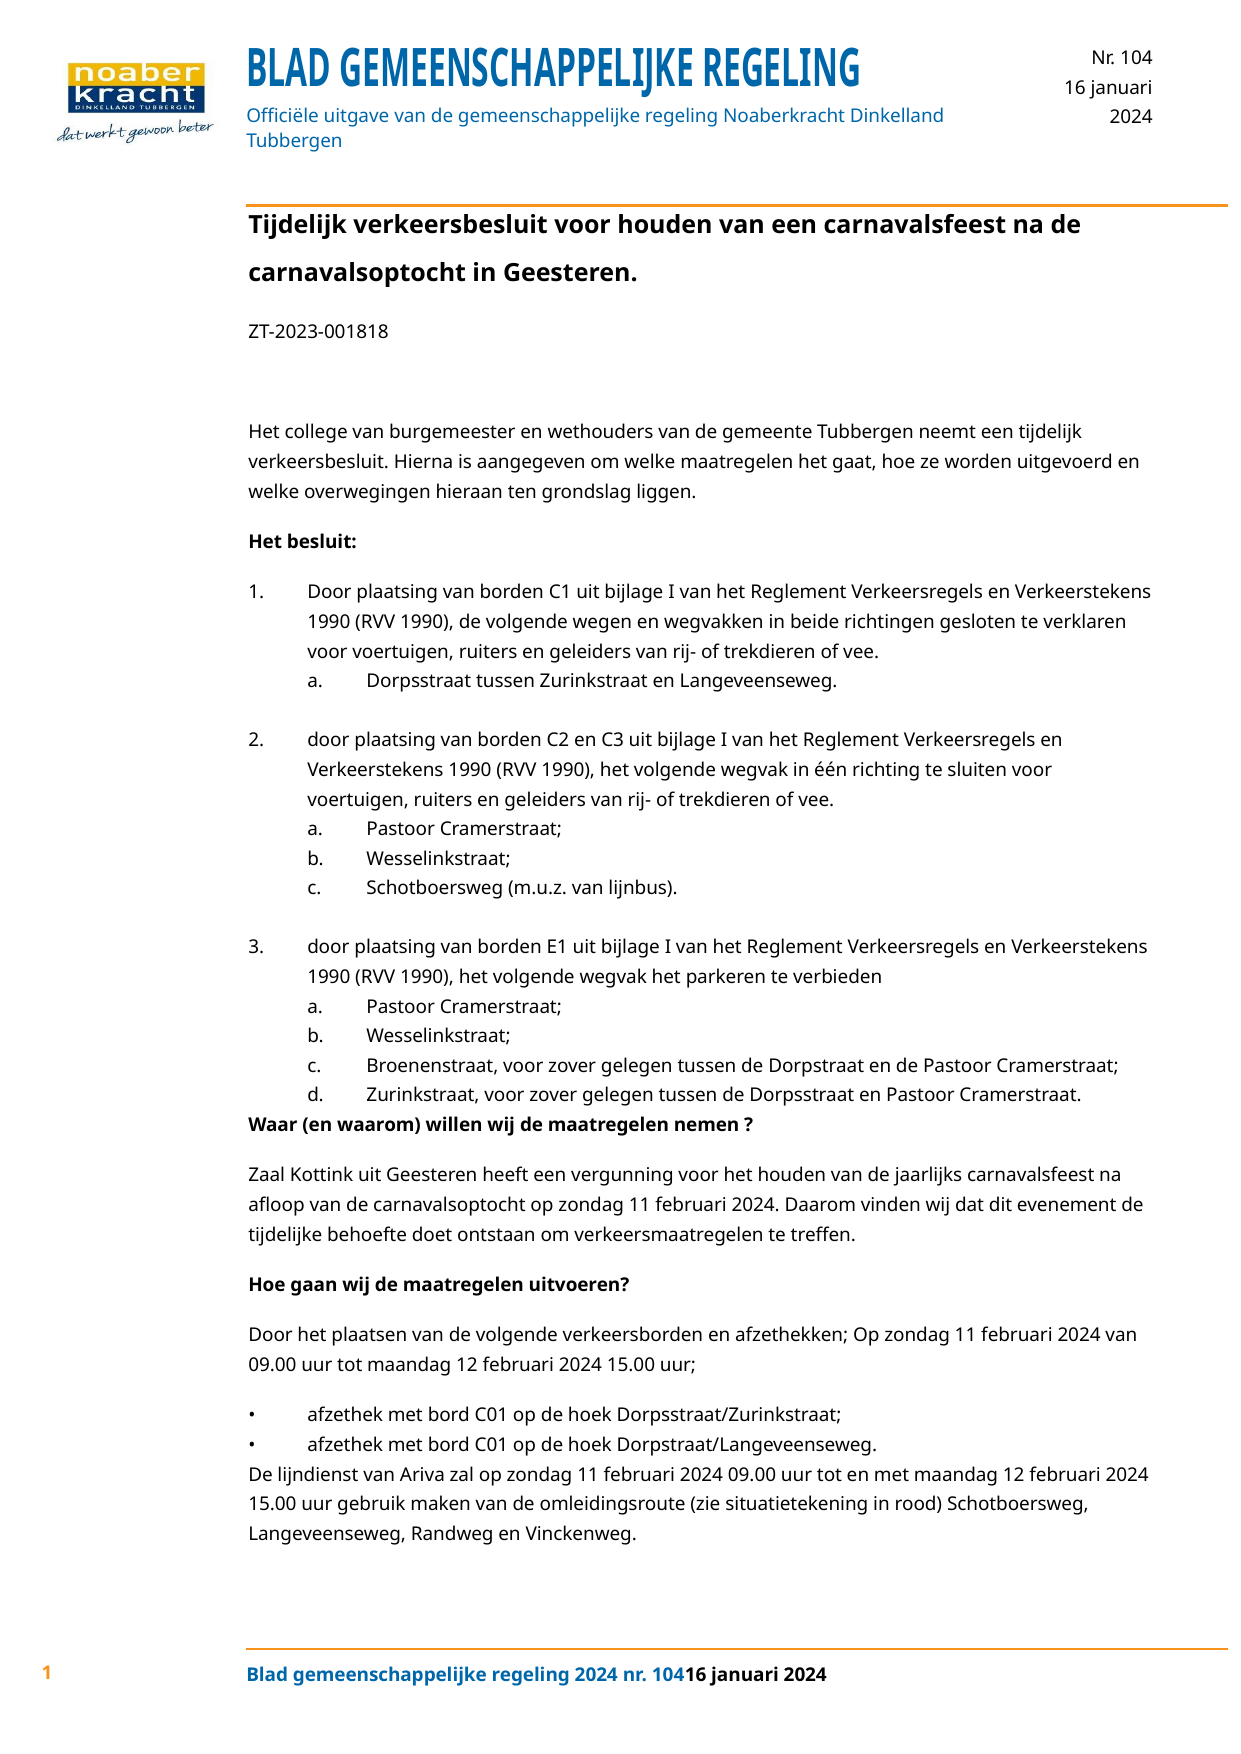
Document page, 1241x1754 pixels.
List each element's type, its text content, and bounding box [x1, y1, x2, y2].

text Het besluit: [248, 528, 1152, 554]
list Wesselinkstraat; [307, 845, 1152, 871]
list Pastoor Cramerstraat; [307, 815, 1152, 841]
list Zurinkstraat, voor zover gelegen tussen de Dorpsstraat en Pastoor Cramerstraat. [307, 1082, 1152, 1107]
text Zaal Kottink uit Geesteren heeft een vergunning voor het houden van de jaarlijks carnavalsfeest na afloop van de carnavalsoptocht op zondag 11 februari 2024. Daarom vinden wij dat dit evenement de tijdelijke behoefte doet ontstaan om verkeersmaatregelen te treffen. [248, 1162, 1152, 1247]
text ZT-2023-001818 [248, 318, 1152, 344]
list Schotboersweg (m.u.z. van lijnbus). [307, 874, 1152, 900]
list afzethek met bord C01 op de hoek Dorpstraat/Langeveenseweg. [248, 1431, 1152, 1457]
text Het college van burgemeester en wethouders van de gemeente Tubbergen neemt een tijdelijk verkeersbesluit. Hierna is aangegeven om welke maatregelen het gaat, hoe ze worden uitgevoerd en welke overwegingen hieraan ten grondslag liggen. [248, 419, 1152, 504]
text Tijdelijk verkeersbesluit voor houden van een carnavalsfeest na de carnavalsoptocht in Geesteren. [248, 207, 1152, 288]
list Dorpsstraat tussen Zurinkstraat en Langeveenseweg. [307, 667, 1152, 693]
list afzethek met bord C01 op de hoek Dorpsstraat/Zurinkstraat; [248, 1402, 1152, 1427]
list door plaatsing van borden C2 en C3 uit bijlage I van het Reglement Verkeersregels en Verkeerstekens 1990 (RVV 1990), het volgende wegvak in één richting te sluiten voor voertuigen, ruiters en geleiders van rij- of trekdieren of vee. [248, 727, 1152, 812]
list Door plaatsing van borden C1 uit bijlage I van het Reglement Verkeersregels en Verkeerstekens 1990 (RVV 1990), de volgende wegen en wegvakken in beide richtingen gesloten te verklaren voor voertuigen, ruiters en geleiders van rij- of trekdieren of vee. [248, 579, 1152, 664]
text Waar (en waarom) willen wij de maatregelen nemen ? [248, 1111, 1152, 1137]
list Pastoor Cramerstraat; [307, 993, 1152, 1019]
text Door het plaatsen van de volgende verkeersborden en afzethekken; Op zondag 11 februari 2024 van 09.00 uur tot maandag 12 februari 2024 15.00 uur; [248, 1322, 1152, 1377]
text De lijndienst van Ariva zal op zondag 11 februari 2024 09.00 uur tot en met maandag 12 februari 2024 15.00 uur gebruik maken van de omleidingsroute (zie situatietekening in rood) Schotboersweg, Langeveenseweg, Randweg en Vinckenweg. [248, 1461, 1152, 1546]
picture [41, 47, 231, 172]
list Broenenstraat, voor zover gelegen tussen de Dorpstraat en de Pastoor Cramerstraat; [307, 1052, 1152, 1078]
text Hoe gaan wij de maatregelen uitvoeren? [248, 1271, 1152, 1297]
list Wesselinkstraat; [307, 1022, 1152, 1048]
list door plaatsing van borden E1 uit bijlage I van het Reglement Verkeersregels en Verkeerstekens 1990 (RVV 1990), het volgende wegvak het parkeren te verbieden [248, 934, 1152, 989]
